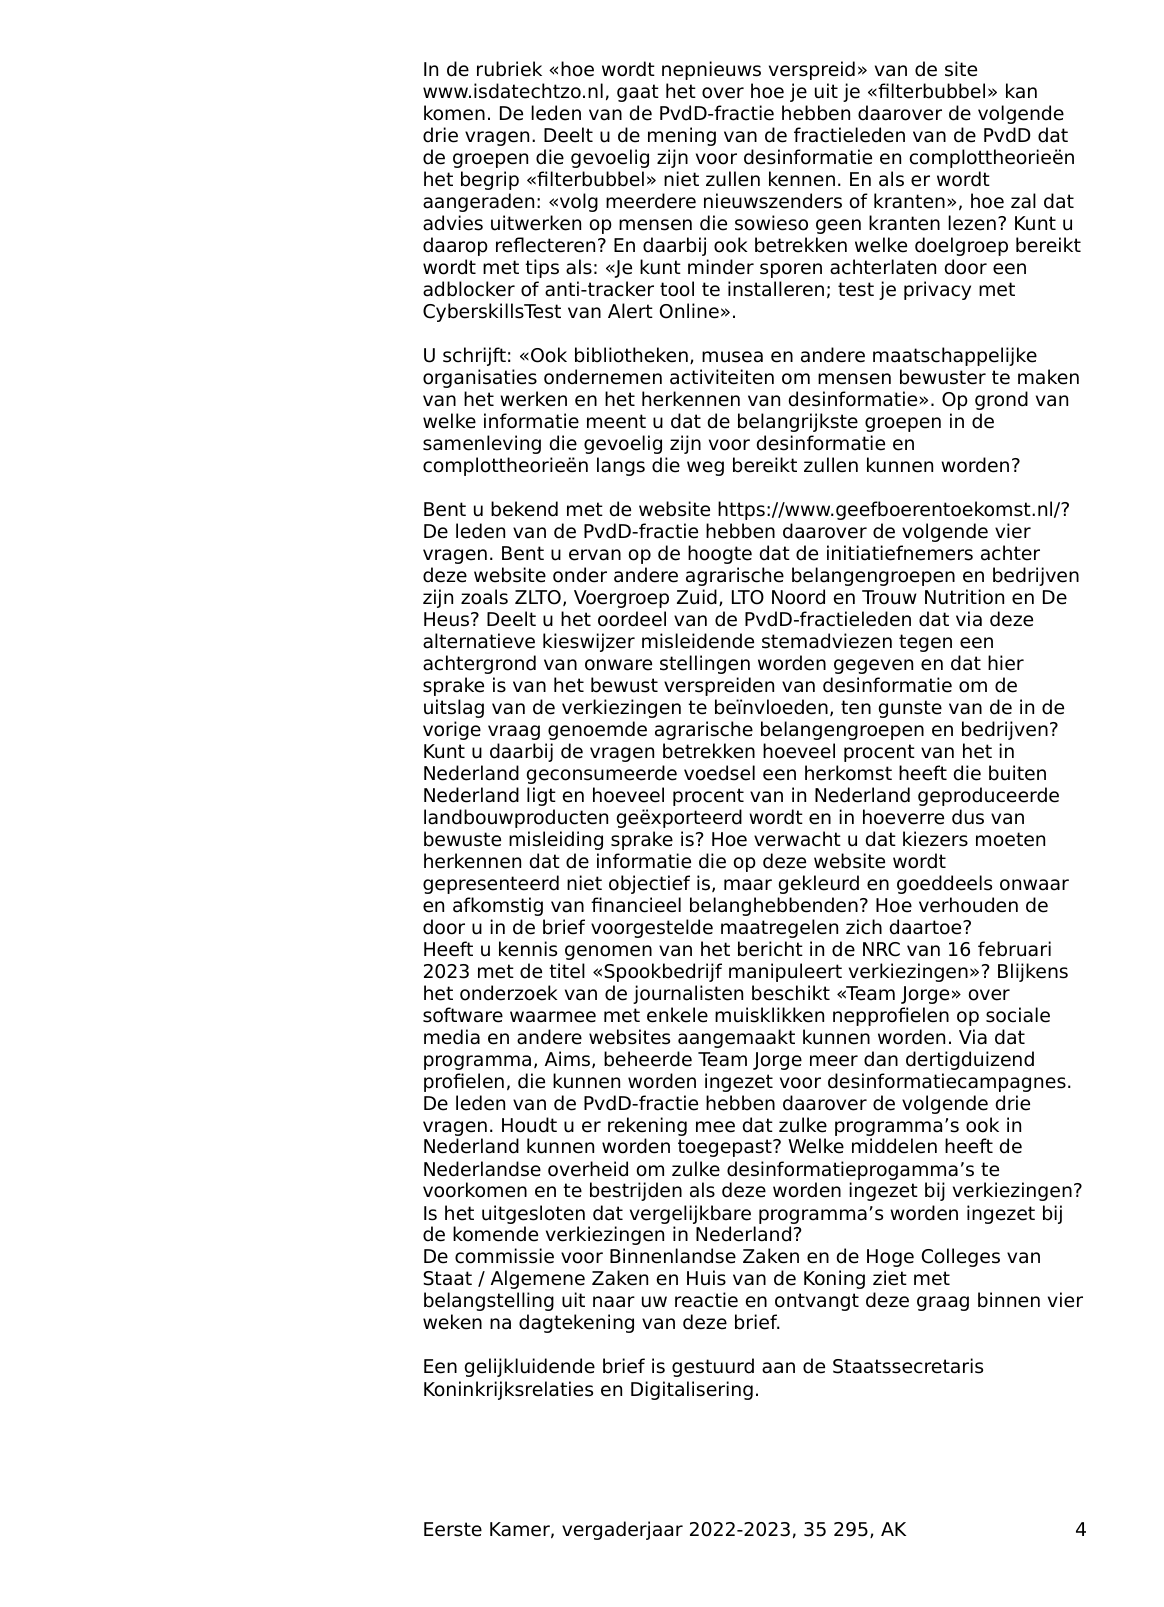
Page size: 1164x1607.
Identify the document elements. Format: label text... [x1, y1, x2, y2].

text In de rubriek «hoe wordt nepnieuws verspreid» van de site www.isdatechtzo.nl, gaat het over hoe je uit je «filterbubbel» kan komen. De leden van de PvdD-fractie hebben daarover de volgende drie vragen. Deelt u de mening van de fractieleden van de PvdD dat de groepen die gevoelig zijn voor desinformatie en complottheorieën het begrip «filterbubbel» niet zullen kennen. En als er wordt aangeraden: «volg meerdere nieuwszenders of kranten», hoe zal dat advies uitwerken op mensen die sowieso geen kranten lezen? Kunt u daarop reflecteren? En daarbij ook betrekken welke doelgroep bereikt wordt met tips als: «Je kunt minder sporen achterlaten door een adblocker of anti-tracker tool te installeren; test je privacy met CyberskillsTest van Alert Online». [422, 59, 1087, 323]
text Bent u bekend met de website https://www.geefboerentoekomst.nl/? De leden van de PvdD-fractie hebben daarover de volgende vier vragen. Bent u ervan op de hoogte dat de initiatiefnemers achter deze website onder andere agrarische belangengroepen en bedrijven zijn zoals ZLTO, Voergroep Zuid, LTO Noord en Trouw Nutrition en De Heus? Deelt u het oordeel van de PvdD-fractieleden dat via deze alternatieve kieswijzer misleidende stemadviezen tegen een achtergrond van onware stellingen worden gegeven en dat hier sprake is van het bewust verspreiden van desinformatie om de uitslag van de verkiezingen te beïnvloeden, ten gunste van de in de vorige vraag genoemde agrarische belangengroepen en bedrijven? Kunt u daarbij de vragen betrekken hoeveel procent van het in Nederland geconsumeerde voedsel een herkomst heeft die buiten Nederland ligt en hoeveel procent van in Nederland geproduceerde landbouwproducten geëxporteerd wordt en in hoeverre dus van bewuste misleiding sprake is? Hoe verwacht u dat kiezers moeten herkennen dat de informatie die op deze website wordt gepresenteerd niet objectief is, maar gekleurd en goeddeels onwaar en afkomstig van financieel belanghebbenden? Hoe verhouden de door u in de brief voorgestelde maatregelen zich daartoe? [422, 499, 1087, 939]
text Heeft u kennis genomen van het bericht in de NRC van 16 februari 2023 met de titel «Spookbedrijf manipuleert verkiezingen»? Blijkens het onderzoek van de journalisten beschikt «Team Jorge» over software waarmee met enkele muisklikken nepprofielen op sociale media en andere websites aangemaakt kunnen worden. Via dat programma, Aims, beheerde Team Jorge meer dan dertigduizend profielen, die kunnen worden ingezet voor desinformatiecampagnes. De leden van de PvdD-fractie hebben daarover de volgende drie vragen. Houdt u er rekening mee dat zulke programma’s ook in Nederland kunnen worden toegepast? Welke middelen heeft de Nederlandse overheid om zulke desinformatieprogamma’s te voorkomen en te bestrijden als deze worden ingezet bij verkiezingen? Is het uitgesloten dat vergelijkbare programma’s worden ingezet bij de komende verkiezingen in Nederland? [422, 939, 1087, 1246]
text De commissie voor Binnenlandse Zaken en de Hoge Colleges van Staat / Algemene Zaken en Huis van de Koning ziet met belangstelling uit naar uw reactie en ontvangt deze graag binnen vier weken na dagtekening van deze brief. [422, 1246, 1087, 1334]
text U schrijft: «Ook bibliotheken, musea en andere maatschappelijke organisaties ondernemen activiteiten om mensen bewuster te maken van het werken en het herkennen van desinformatie». Op grond van welke informatie meent u dat de belangrijkste groepen in de samenleving die gevoelig zijn voor desinformatie en complottheorieën langs die weg bereikt zullen kunnen worden? [422, 345, 1087, 477]
text Een gelijkluidende brief is gestuurd aan de Staatssecretaris Koninkrijksrelaties en Digitalisering. [422, 1356, 1087, 1400]
